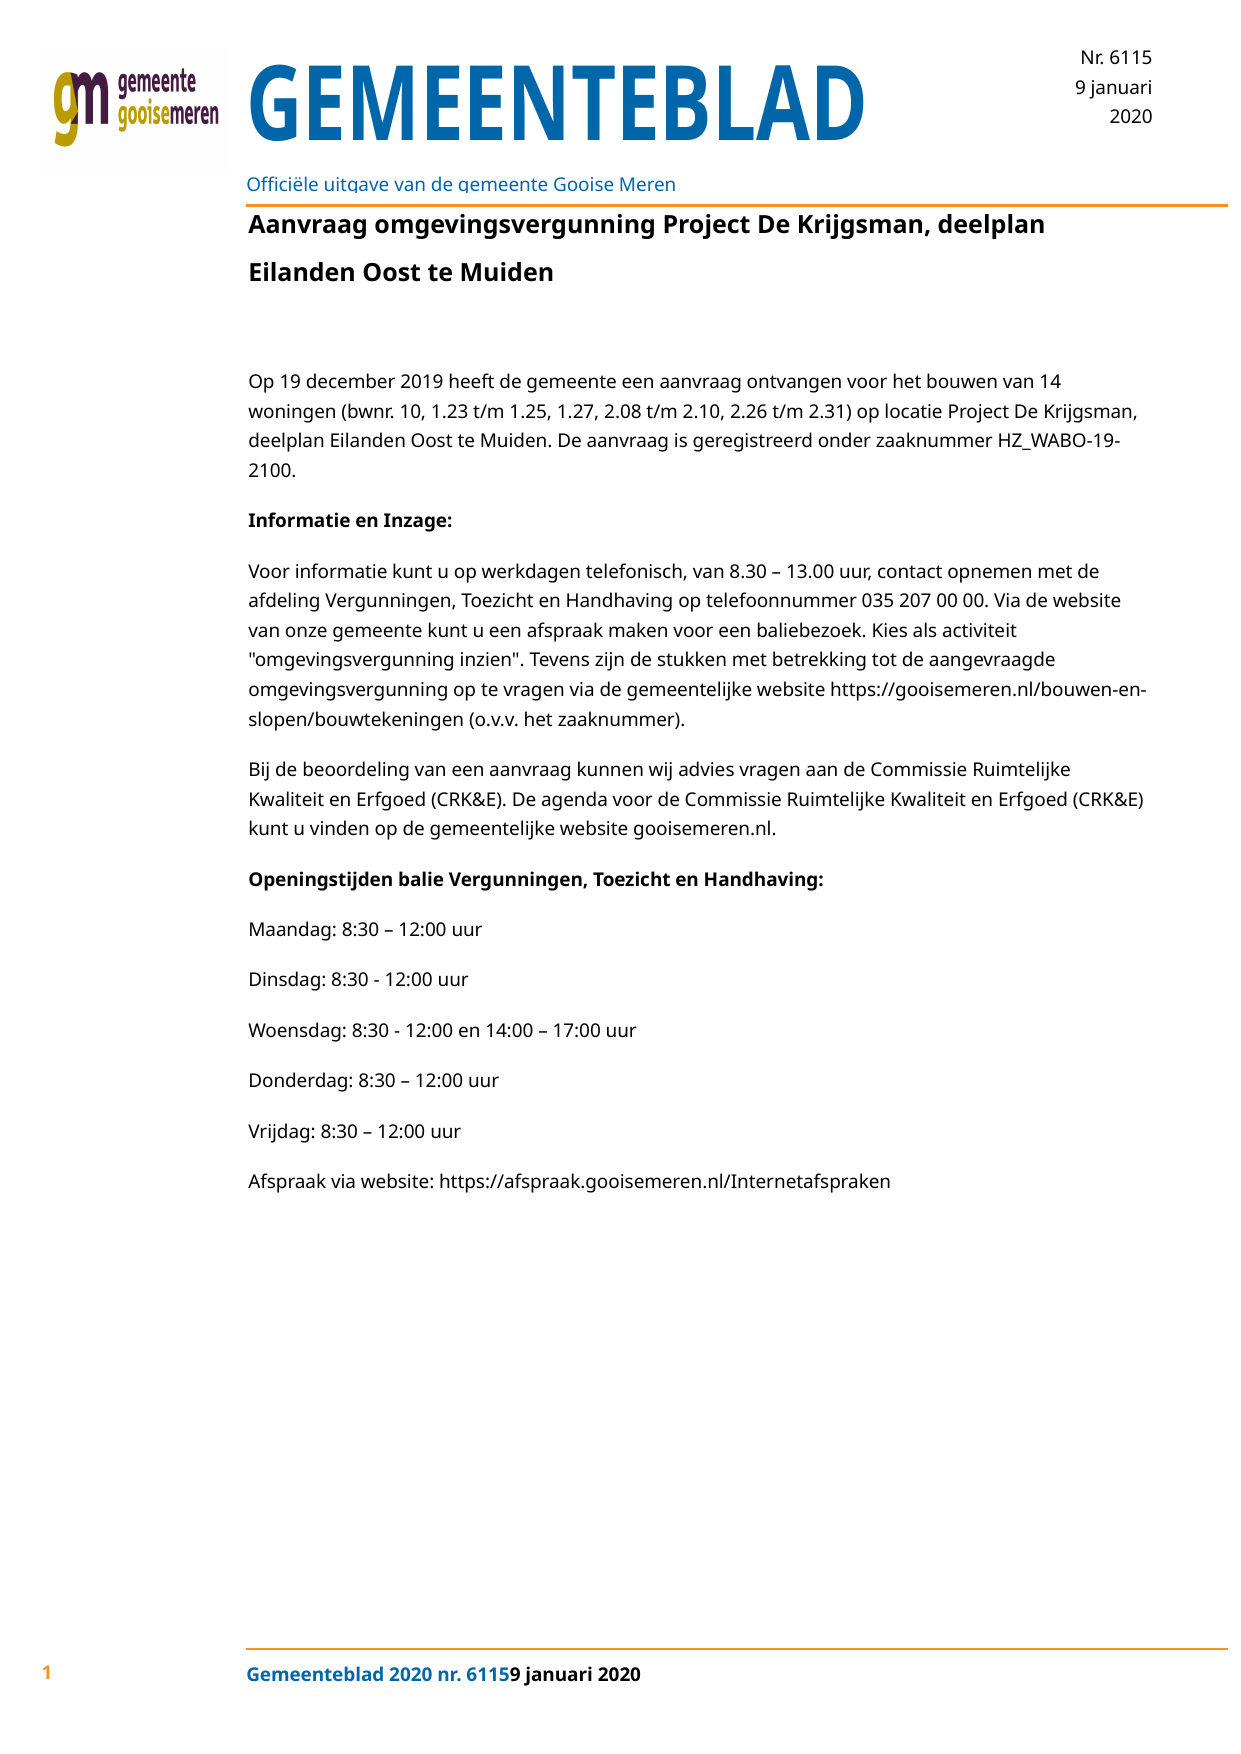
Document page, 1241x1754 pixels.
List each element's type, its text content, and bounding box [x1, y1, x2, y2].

text Afspraak via website: https://afspraak.gooisemeren.nl/Internetafspraken [248, 1168, 1152, 1194]
text Dinsdag: 8:30 - 12:00 uur [248, 967, 1152, 992]
text Bij de beoordeling van een aanvraag kunnen wij advies vragen aan de Commissie Ruimtelijke Kwaliteit en Erfgoed (CRK&E). De agenda voor de Commissie Ruimtelijke Kwaliteit en Erfgoed (CRK&E) kunt u vinden op de gemeentelijke website gooisemeren.nl. [248, 756, 1152, 841]
text Voor informatie kunt u op werkdagen telefonisch, van 8.30 – 13.00 uur, contact opnemen met de afdeling Vergunningen, Toezicht en Handhaving op telefoonnummer 035 207 00 00. Via de website van onze gemeente kunt u een afspraak maken voor een baliebezoek. Kies als activiteit "omgevingsvergunning inzien". Tevens zijn de stukken met betrekking tot de aangevraagde omgevingsvergunning op te vragen via de gemeentelijke website https://gooisemeren.nl/bouwen-en-slopen/bouwtekeningen (o.v.v. het zaaknummer). [248, 558, 1152, 732]
text Woensdag: 8:30 - 12:00 en 14:00 – 17:00 uur [248, 1017, 1152, 1043]
text Informatie en Inzage: [248, 507, 1152, 533]
text Openingstijden balie Vergunningen, Toezicht en Handhaving: [248, 866, 1152, 892]
text Donderdag: 8:30 – 12:00 uur [248, 1067, 1152, 1093]
text Aanvraag omgevingsvergunning Project De Krijgsman, deelplan Eilanden Oost te Muiden [248, 207, 1152, 288]
text Vrijdag: 8:30 – 12:00 uur [248, 1118, 1152, 1144]
text Maandag: 8:30 – 12:00 uur [248, 916, 1152, 942]
picture [41, 47, 231, 172]
text Op 19 december 2019 heeft de gemeente een aanvraag ontvangen voor het bouwen van 14 woningen (bwnr. 10, 1.23 t/m 1.25, 1.27, 2.08 t/m 2.10, 2.26 t/m 2.31) op locatie Project De Krijgsman, deelplan Eilanden Oost te Muiden. De aanvraag is geregistreerd onder zaaknummer HZ_WABO-19-2100. [248, 368, 1152, 483]
